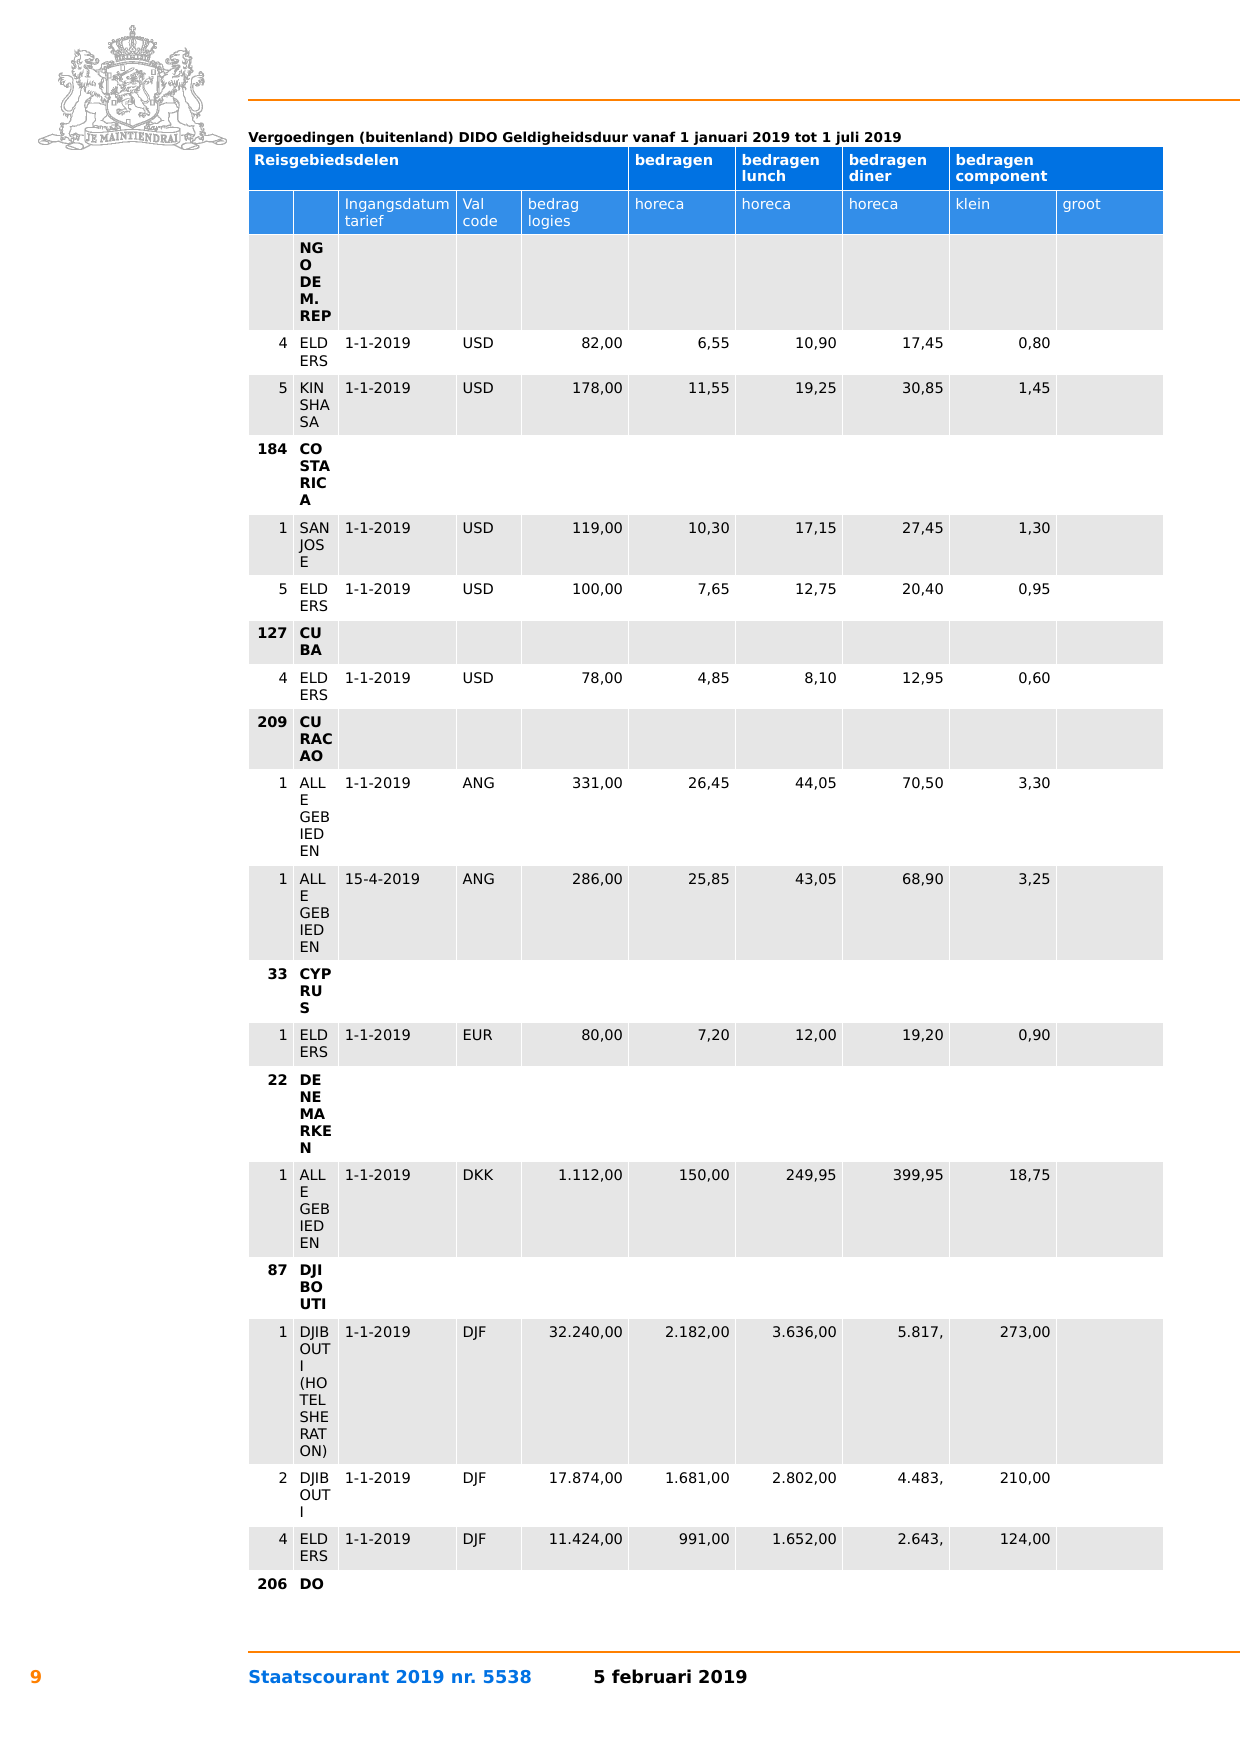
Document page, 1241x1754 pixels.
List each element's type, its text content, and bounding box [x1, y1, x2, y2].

table_cell 11.424,00 [522, 1527, 628, 1570]
table_cell [1057, 1319, 1163, 1464]
table_cell 18,75 [950, 1162, 1056, 1257]
table_cell [1057, 1023, 1163, 1066]
table_cell Reisgebiedsdelen [249, 147, 628, 190]
table_cell 1-1-2019 [339, 665, 456, 708]
table_cell [457, 1067, 521, 1161]
table_cell COSTA RICA [294, 436, 338, 514]
table_cell [1057, 866, 1163, 960]
table_cell ELDERS [294, 665, 338, 708]
table_cell horeca [736, 191, 842, 234]
table_cell 4 [249, 331, 293, 374]
table_cell [1057, 1067, 1163, 1161]
table_cell USD [457, 576, 521, 619]
table_cell [736, 961, 842, 1022]
table_cell 206 [249, 1571, 293, 1597]
table_cell ALLE GEBIEDEN [294, 1162, 338, 1257]
table_cell ANG [457, 866, 521, 960]
table_cell 4 [249, 1527, 293, 1570]
table_cell [843, 1067, 949, 1161]
table_cell 124,00 [950, 1527, 1056, 1570]
table_cell 1,45 [950, 375, 1056, 435]
table_cell [629, 1258, 735, 1318]
table_header Vergoedingen (buitenland) DIDO Geldigheidsduur vanaf 1 januari 2019 tot 1 juli 2019 [248, 130, 1163, 146]
table_cell 1 [249, 771, 293, 865]
table_cell 15-4-2019 [339, 866, 456, 960]
table_cell DJIBOUTI (HOTEL SHERATON) [294, 1319, 338, 1464]
table_cell [457, 436, 521, 514]
table_cell DJIBOUTI [294, 1258, 338, 1318]
table_cell [339, 1067, 456, 1161]
table_cell [736, 621, 842, 664]
table_cell [1057, 235, 1163, 330]
table_cell [950, 436, 1056, 514]
table_cell ALLE GEBIEDEN [294, 771, 338, 865]
table_cell 22 [249, 1067, 293, 1161]
table_cell [950, 961, 1056, 1022]
table_cell EUR [457, 1023, 521, 1066]
table_cell [736, 436, 842, 514]
table_cell 150,00 [629, 1162, 735, 1257]
table_cell [522, 709, 628, 769]
table_cell DO [294, 1571, 338, 1597]
table_cell 3,25 [950, 866, 1056, 960]
table_cell 3,30 [950, 771, 1056, 865]
table_cell 2.643, [843, 1527, 949, 1570]
table_cell [1057, 961, 1163, 1022]
table_cell horeca [629, 191, 735, 234]
table_cell 1 [249, 866, 293, 960]
table_cell bedragen [629, 147, 735, 190]
table_cell [950, 1258, 1056, 1318]
table_cell 17.874,00 [522, 1465, 628, 1526]
table_cell 10,30 [629, 515, 735, 575]
table_cell bedrag logies [522, 191, 628, 234]
table_cell 1 [249, 1162, 293, 1257]
table_cell 210,00 [950, 1465, 1056, 1526]
table_cell [1057, 665, 1163, 708]
table_cell [629, 235, 735, 330]
table_cell 1-1-2019 [339, 1162, 456, 1257]
table_cell [629, 621, 735, 664]
table_cell [339, 235, 456, 330]
table_cell 82,00 [522, 331, 628, 374]
table_cell [457, 235, 521, 330]
table_cell ELDERS [294, 331, 338, 374]
table_cell [1057, 1258, 1163, 1318]
table_cell [1057, 1571, 1163, 1597]
table_cell 3.636,00 [736, 1319, 842, 1464]
table_cell 1-1-2019 [339, 331, 456, 374]
table_cell 4.483, [843, 1465, 949, 1526]
table_cell CUBA [294, 621, 338, 664]
table_cell [294, 191, 338, 234]
table_cell 19,20 [843, 1023, 949, 1066]
table_cell 33 [249, 961, 293, 1022]
table_cell 1.112,00 [522, 1162, 628, 1257]
table_cell [843, 961, 949, 1022]
table_cell [1057, 1527, 1163, 1570]
table_cell [249, 191, 293, 234]
table_cell [629, 436, 735, 514]
table_cell ANG [457, 771, 521, 865]
table_cell [629, 1067, 735, 1161]
table_cell [522, 621, 628, 664]
table_cell [457, 961, 521, 1022]
table_cell 1-1-2019 [339, 1319, 456, 1464]
table_cell DJF [457, 1465, 521, 1526]
table_cell [339, 1258, 456, 1318]
table_cell 399,95 [843, 1162, 949, 1257]
table_cell bedragen component [950, 147, 1163, 190]
table_cell 80,00 [522, 1023, 628, 1066]
table_cell USD [457, 515, 521, 575]
table_cell 7,65 [629, 576, 735, 619]
table_cell [950, 1571, 1056, 1597]
table_cell 0,90 [950, 1023, 1056, 1066]
table_cell 1-1-2019 [339, 1465, 456, 1526]
table_cell 1.681,00 [629, 1465, 735, 1526]
table_cell [457, 1258, 521, 1318]
table_cell [339, 961, 456, 1022]
table_cell 27,45 [843, 515, 949, 575]
table_cell 1 [249, 1319, 293, 1464]
table_cell 100,00 [522, 576, 628, 619]
table_cell 991,00 [629, 1527, 735, 1570]
table_cell 1-1-2019 [339, 1023, 456, 1066]
table_cell [843, 1571, 949, 1597]
table_cell [843, 709, 949, 769]
table_cell 0,95 [950, 576, 1056, 619]
table_cell [457, 1571, 521, 1597]
table_cell DENEMARKEN [294, 1067, 338, 1161]
table_cell 1 [249, 1023, 293, 1066]
table_cell DKK [457, 1162, 521, 1257]
table_cell groot [1057, 191, 1163, 234]
table_cell [950, 1067, 1056, 1161]
table_cell 11,55 [629, 375, 735, 435]
table_cell bedragen diner [843, 147, 949, 190]
table_cell 6,55 [629, 331, 735, 374]
table_cell 1 [249, 515, 293, 575]
table_cell 10,90 [736, 331, 842, 374]
table_cell 19,25 [736, 375, 842, 435]
table_cell [339, 1571, 456, 1597]
table_cell 1.652,00 [736, 1527, 842, 1570]
table_cell [339, 709, 456, 769]
table_cell CURACAO [294, 709, 338, 769]
table_cell [843, 621, 949, 664]
table_cell 70,50 [843, 771, 949, 865]
table_cell [950, 235, 1056, 330]
table_cell [1057, 1162, 1163, 1257]
table_cell [843, 436, 949, 514]
table_cell 12,75 [736, 576, 842, 619]
table_cell horeca [843, 191, 949, 234]
table_cell [1057, 621, 1163, 664]
table_cell bedragen lunch [736, 147, 842, 190]
table_cell [736, 709, 842, 769]
table_cell 178,00 [522, 375, 628, 435]
table_cell 1,30 [950, 515, 1056, 575]
table_cell 0,60 [950, 665, 1056, 708]
table_cell 8,10 [736, 665, 842, 708]
table_cell [522, 1571, 628, 1597]
table_cell [736, 1258, 842, 1318]
table_cell 1-1-2019 [339, 375, 456, 435]
table_cell [1057, 331, 1163, 374]
table_cell ELDERS [294, 1023, 338, 1066]
table_cell 184 [249, 436, 293, 514]
table_cell 5.817, [843, 1319, 949, 1464]
table_cell 17,15 [736, 515, 842, 575]
table_cell 2.182,00 [629, 1319, 735, 1464]
table_cell 12,95 [843, 665, 949, 708]
table_cell 25,85 [629, 866, 735, 960]
table_cell [339, 436, 456, 514]
table_cell 17,45 [843, 331, 949, 374]
table_cell [1057, 436, 1163, 514]
table_cell 1-1-2019 [339, 515, 456, 575]
table_cell ELDERS [294, 576, 338, 619]
table_cell [629, 1571, 735, 1597]
table_cell USD [457, 665, 521, 708]
table_cell 127 [249, 621, 293, 664]
table_cell CYPRUS [294, 961, 338, 1022]
table_cell 44,05 [736, 771, 842, 865]
table_cell ELDERS [294, 1527, 338, 1570]
table_cell 7,20 [629, 1023, 735, 1066]
table_cell [1057, 771, 1163, 865]
table_cell 249,95 [736, 1162, 842, 1257]
table_cell NGO DEM. REP [294, 235, 338, 330]
table_cell 26,45 [629, 771, 735, 865]
table_cell 2.802,00 [736, 1465, 842, 1526]
table_cell [1057, 576, 1163, 619]
table_cell 0,80 [950, 331, 1056, 374]
table_cell 119,00 [522, 515, 628, 575]
table_cell [843, 1258, 949, 1318]
table_cell USD [457, 331, 521, 374]
table_cell DJF [457, 1527, 521, 1570]
table_cell [522, 1067, 628, 1161]
table_cell 2 [249, 1465, 293, 1526]
table_cell SAN JOSE [294, 515, 338, 575]
table_cell 1-1-2019 [339, 1527, 456, 1570]
table_cell 78,00 [522, 665, 628, 708]
table_cell 68,90 [843, 866, 949, 960]
table_cell [339, 621, 456, 664]
table_cell Val code [457, 191, 521, 234]
table_cell 286,00 [522, 866, 628, 960]
table_cell [1057, 1465, 1163, 1526]
table_cell 5 [249, 375, 293, 435]
table_cell [736, 1571, 842, 1597]
table_cell KINSHASA [294, 375, 338, 435]
table_cell [629, 709, 735, 769]
table_cell 5 [249, 576, 293, 619]
table_cell Ingangsdatum tarief [339, 191, 456, 234]
table_cell [629, 961, 735, 1022]
table_cell [950, 621, 1056, 664]
table_cell 1-1-2019 [339, 771, 456, 865]
table_cell DJF [457, 1319, 521, 1464]
picture [38, 25, 227, 150]
table_cell 4,85 [629, 665, 735, 708]
table_cell 4 [249, 665, 293, 708]
table_cell 32.240,00 [522, 1319, 628, 1464]
table_cell [950, 709, 1056, 769]
table_cell [1057, 375, 1163, 435]
table_cell [522, 436, 628, 514]
table_cell [736, 1067, 842, 1161]
table_cell 209 [249, 709, 293, 769]
table_cell klein [950, 191, 1056, 234]
table_cell [736, 235, 842, 330]
table_cell 273,00 [950, 1319, 1056, 1464]
table_cell [522, 961, 628, 1022]
table_cell [843, 235, 949, 330]
table_cell [1057, 709, 1163, 769]
table_cell ALLE GEBIEDEN [294, 866, 338, 960]
table_cell [249, 235, 293, 330]
table_cell 20,40 [843, 576, 949, 619]
table_cell 87 [249, 1258, 293, 1318]
table_cell DJIBOUTI [294, 1465, 338, 1526]
table_cell 30,85 [843, 375, 949, 435]
table_cell 1-1-2019 [339, 576, 456, 619]
table_cell 12,00 [736, 1023, 842, 1066]
table_cell [457, 709, 521, 769]
table_cell [457, 621, 521, 664]
table_cell [522, 235, 628, 330]
table_cell [1057, 515, 1163, 575]
table_cell [522, 1258, 628, 1318]
table_cell USD [457, 375, 521, 435]
table_cell 331,00 [522, 771, 628, 865]
table_cell 43,05 [736, 866, 842, 960]
